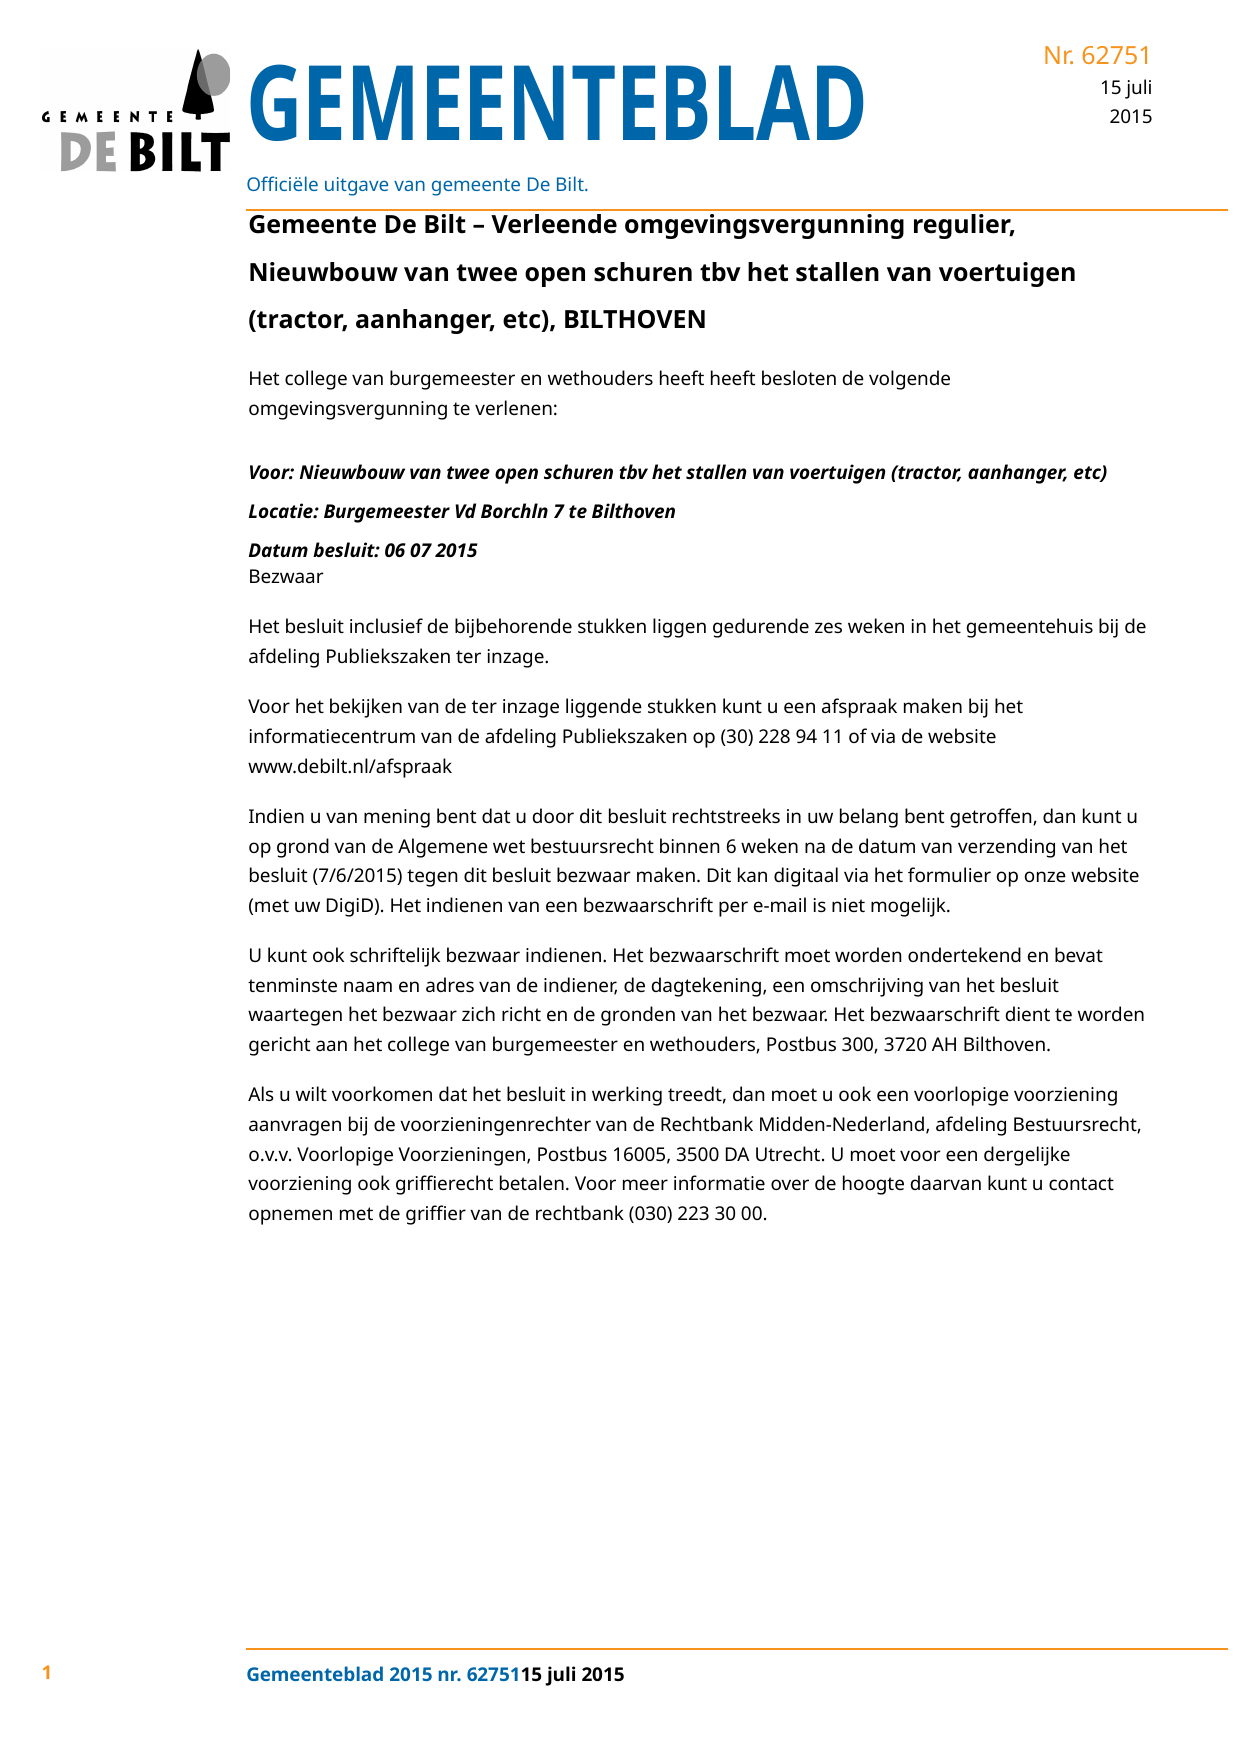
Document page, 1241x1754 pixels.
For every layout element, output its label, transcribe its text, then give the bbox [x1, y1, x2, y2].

text Gemeente De Bilt – Verleende omgevingsvergunning regulier, Nieuwbouw van twee open schuren tbv het stallen van voertuigen (tractor, aanhanger, etc), BILTHOVEN [248, 211, 1152, 336]
text Locatie: Burgemeester Vd Borchln 7 te Bilthoven [248, 498, 1152, 524]
text Het besluit inclusief de bijbehorende stukken liggen gedurende zes weken in het gemeentehuis bij de afdeling Publiekszaken ter inzage. [248, 614, 1152, 669]
text U kunt ook schriftelijk bezwaar indienen. Het bezwaarschrift moet worden ondertekend en bevat tenminste naam en adres van de indiener, de dagtekening, een omschrijving van het besluit waartegen het bezwaar zich richt en de gronden van het bezwaar. Het bezwaarschrift dient te worden gericht aan het college van burgemeester en wethouders, Postbus 300, 3720 AH Bilthoven. [248, 942, 1152, 1057]
text Voor het bekijken van de ter inzage liggende stukken kunt u een afspraak maken bij het informatiecentrum van de afdeling Publiekszaken op (30) 228 94 11 of via de website www.debilt.nl/afspraak [248, 694, 1152, 779]
text Voor: Nieuwbouw van twee open schuren tbv het stallen van voertuigen (tractor, aanhanger, etc) [248, 459, 1152, 485]
picture [41, 47, 231, 172]
text Datum besluit: 06 07 2015 [248, 538, 1152, 563]
text Bezwaar [248, 563, 1152, 589]
text Indien u van mening bent dat u door dit besluit rechtstreeks in uw belang bent getroffen, dan kunt u op grond van de Algemene wet bestuursrecht binnen 6 weken na de datum van verzending van het besluit (7/6/2015) tegen dit besluit bezwaar maken. Dit kan digitaal via het formulier op onze website (met uw DigiD). Het indienen van een bezwaarschrift per e-mail is niet mogelijk. [248, 803, 1152, 918]
text Het college van burgemeester en wethouders heeft heeft besloten de volgende omgevingsvergunning te verlenen: [248, 366, 1152, 421]
text Als u wilt voorkomen dat het besluit in werking treedt, dan moet u ook een voorlopige voorziening aanvragen bij de voorzieningenrechter van de Rechtbank Midden-Nederland, afdeling Bestuursrecht, o.v.v. Voorlopige Voorzieningen, Postbus 16005, 3500 DA Utrecht. U moet voor een dergelijke voorziening ook griffierecht betalen. Voor meer informatie over de hoogte daarvan kunt u contact opnemen met de griffier van de rechtbank (030) 223 30 00. [248, 1082, 1152, 1226]
